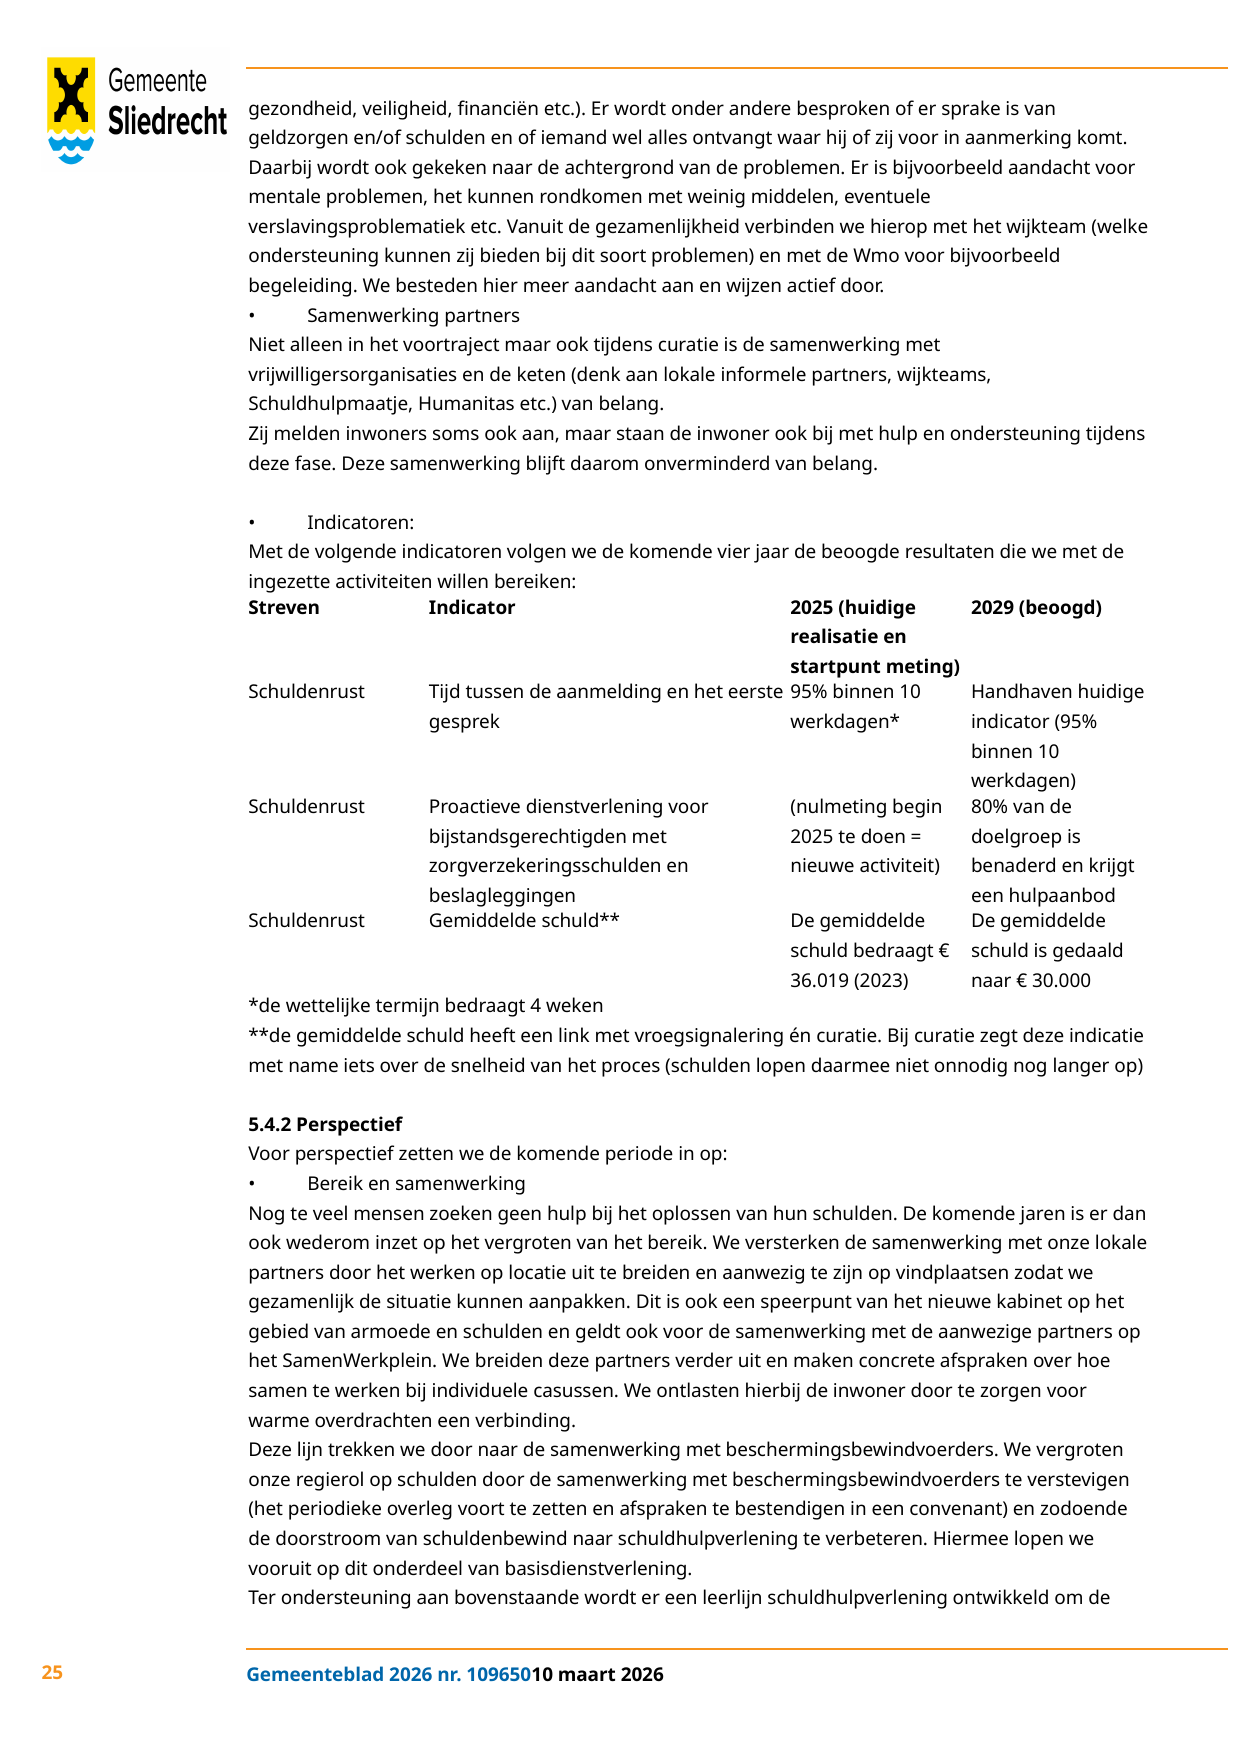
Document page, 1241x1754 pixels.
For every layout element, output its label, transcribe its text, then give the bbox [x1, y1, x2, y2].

table_cell Handhaven huidige indicator (95% binnen 10 werkdagen) [971, 679, 1152, 793]
table_cell Schuldenrust [248, 679, 429, 793]
table_cell Streven [248, 594, 429, 679]
table_cell Indicator [429, 594, 790, 679]
table_cell 95% binnen 10 werkdagen* [790, 679, 971, 793]
table_cell 80% van de doelgroep is benaderd en krijgt een hulpaanbod [971, 793, 1152, 908]
table_header gezondheid, veiligheid, financiën etc.). Er wordt onder andere besproken of er sprake is van geldzorgen en/of schulden en of iemand wel alles ontvangt waar hij of zij voor in aanmerking komt. Daarbij wordt ook gekeken naar de achtergrond van de problemen. Er is bijvoorbeeld aandacht voor mentale problemen, het kunnen rondkomen met weinig middelen, eventuele verslavingsproblematiek etc. Vanuit de gezamenlijkheid verbinden we hierop met het wijkteam (welke ondersteuning kunnen zij bieden bij dit soort problemen) en met de Wmo voor bijvoorbeeld begeleiding. We besteden hier meer aandacht aan en wijzen actief door. Samenwerking partners Niet alleen in het voortraject maar ook tijdens curatie is de samenwerking met vrijwilligersorganisaties en de keten (denk aan lokale informele partners, wijkteams, Schuldhulpmaatje, Humanitas etc.) van belang. Zij melden inwoners soms ook aan, maar staan de inwoner ook bij met hulp en ondersteuning tijdens deze fase. Deze samenwerking blijft daarom onverminderd van belang. Indicatoren: Met de volgende indicatoren volgen we de komende vier jaar de beoogde resultaten die we met de ingezette activiteiten willen bereiken: [248, 95, 1152, 594]
table_cell Proactieve dienstverlening voor bijstandsgerechtigden met zorgverzekeringsschulden en beslagleggingen [429, 793, 790, 908]
table_cell Schuldenrust [248, 908, 429, 993]
table_cell Tijd tussen de aanmelding en het eerste gesprek [429, 679, 790, 793]
table_cell De gemiddelde schuld bedraagt € 36.019 (2023) [790, 908, 971, 993]
table_cell 2025 (huidige realisatie en startpunt meting) [790, 594, 971, 679]
table_cell *de wettelijke termijn bedraagt 4 weken **de gemiddelde schuld heeft een link met vroegsignalering én curatie. Bij curatie zegt deze indicatie met name iets over de snelheid van het proces (schulden lopen daarmee niet onnodig nog langer op) 5.4.2 Perspectief Voor perspectief zetten we de komende periode in op: Bereik en samenwerking Nog te veel mensen zoeken geen hulp bij het oplossen van hun schulden. De komende jaren is er dan ook wederom inzet op het vergroten van het bereik. We versterken de samenwerking met onze lokale partners door het werken op locatie uit te breiden en aanwezig te zijn op vindplaatsen zodat we gezamenlijk de situatie kunnen aanpakken. Dit is ook een speerpunt van het nieuwe kabinet op het gebied van armoede en schulden en geldt ook voor de samenwerking met de aanwezige partners op het SamenWerkplein. We breiden deze partners verder uit en maken concrete afspraken over hoe samen te werken bij individuele casussen. We ontlasten hierbij de inwoner door te zorgen voor warme overdrachten een verbinding. Deze lijn trekken we door naar de samenwerking met beschermingsbewindvoerders. We vergroten onze regierol op schulden door de samenwerking met beschermingsbewindvoerders te verstevigen (het periodieke overleg voort te zetten en afspraken te bestendigen in een convenant) en zodoende de doorstroom van schuldenbewind naar schuldhulpverlening te verbeteren. Hiermee lopen we vooruit op dit onderdeel van basisdienstverlening. Ter ondersteuning aan bovenstaande wordt er een leerlijn schuldhulpverlening ontwikkeld om de [248, 993, 1152, 1610]
table_cell (nulmeting begin 2025 te doen = nieuwe activiteit) [790, 793, 971, 908]
table_cell Gemiddelde schuld** [429, 908, 790, 993]
table_cell 2029 (beoogd) [971, 594, 1152, 679]
table_cell Schuldenrust [248, 793, 429, 908]
picture [41, 47, 231, 172]
table_cell De gemiddelde schuld is gedaald naar € 30.000 [971, 908, 1152, 993]
